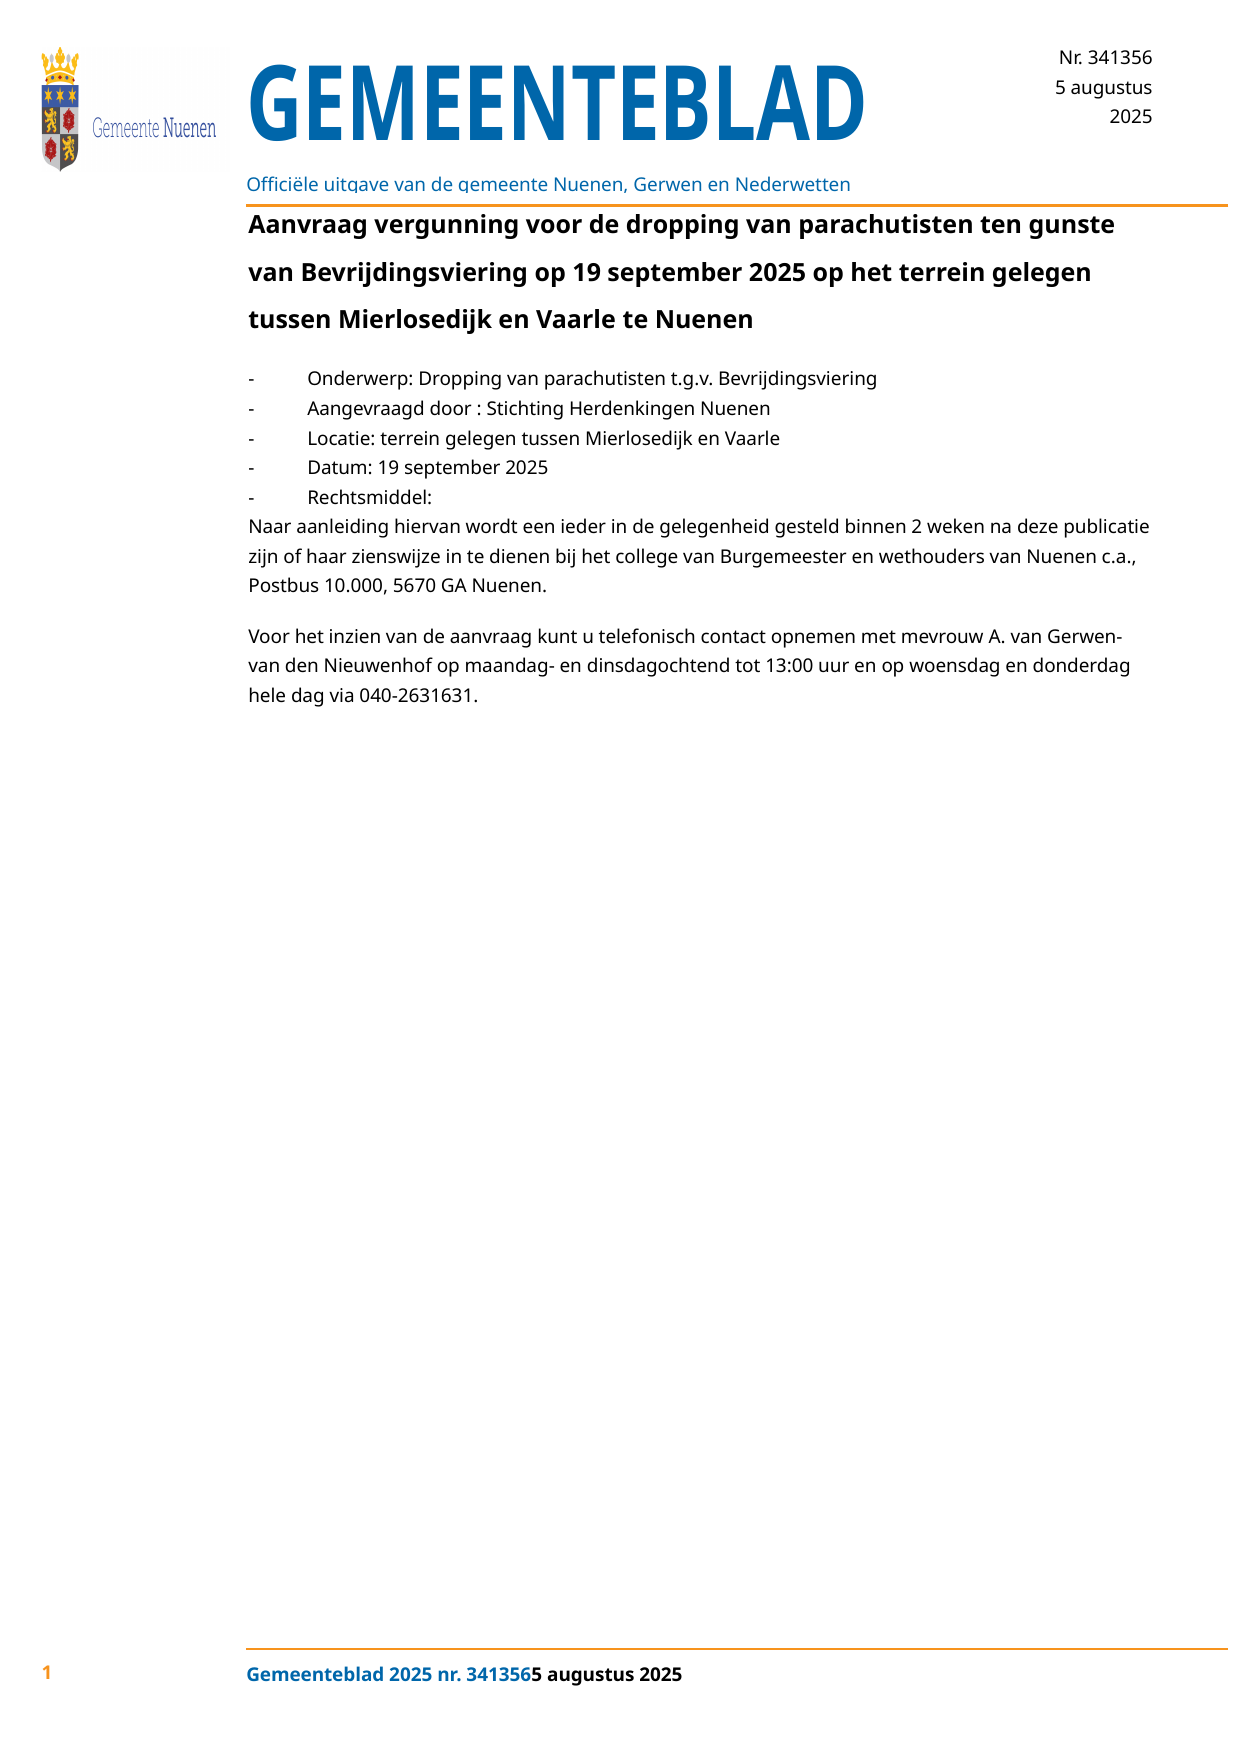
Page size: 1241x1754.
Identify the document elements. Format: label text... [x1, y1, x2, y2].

text Voor het inzien van de aanvraag kunt u telefonisch contact opnemen met mevrouw A. van Gerwen-van den Nieuwenhof op maandag- en dinsdagochtend tot 13:00 uur en op woensdag en donderdag hele dag via 040-2631631. [248, 623, 1152, 708]
text Aanvraag vergunning voor de dropping van parachutisten ten gunste van Bevrijdingsviering op 19 september 2025 op het terrein gelegen tussen Mierlosedijk en Vaarle te Nuenen [248, 207, 1152, 336]
list Datum: 19 september 2025 [248, 454, 1152, 480]
text Naar aanleiding hiervan wordt een ieder in de gelegenheid gesteld binnen 2 weken na deze publicatie zijn of haar zienswijze in te dienen bij het college van Burgemeester en wethouders van Nuenen c.a., Postbus 10.000, 5670 GA Nuenen. [248, 513, 1152, 598]
picture [41, 47, 231, 172]
list Onderwerp: Dropping van parachutisten t.g.v. Bevrijdingsviering [248, 366, 1152, 391]
list Locatie: terrein gelegen tussen Mierlosedijk en Vaarle [248, 425, 1152, 450]
list Rechtsmiddel: [248, 484, 1152, 509]
list Aangevraagd door : Stichting Herdenkingen Nuenen [248, 395, 1152, 421]
